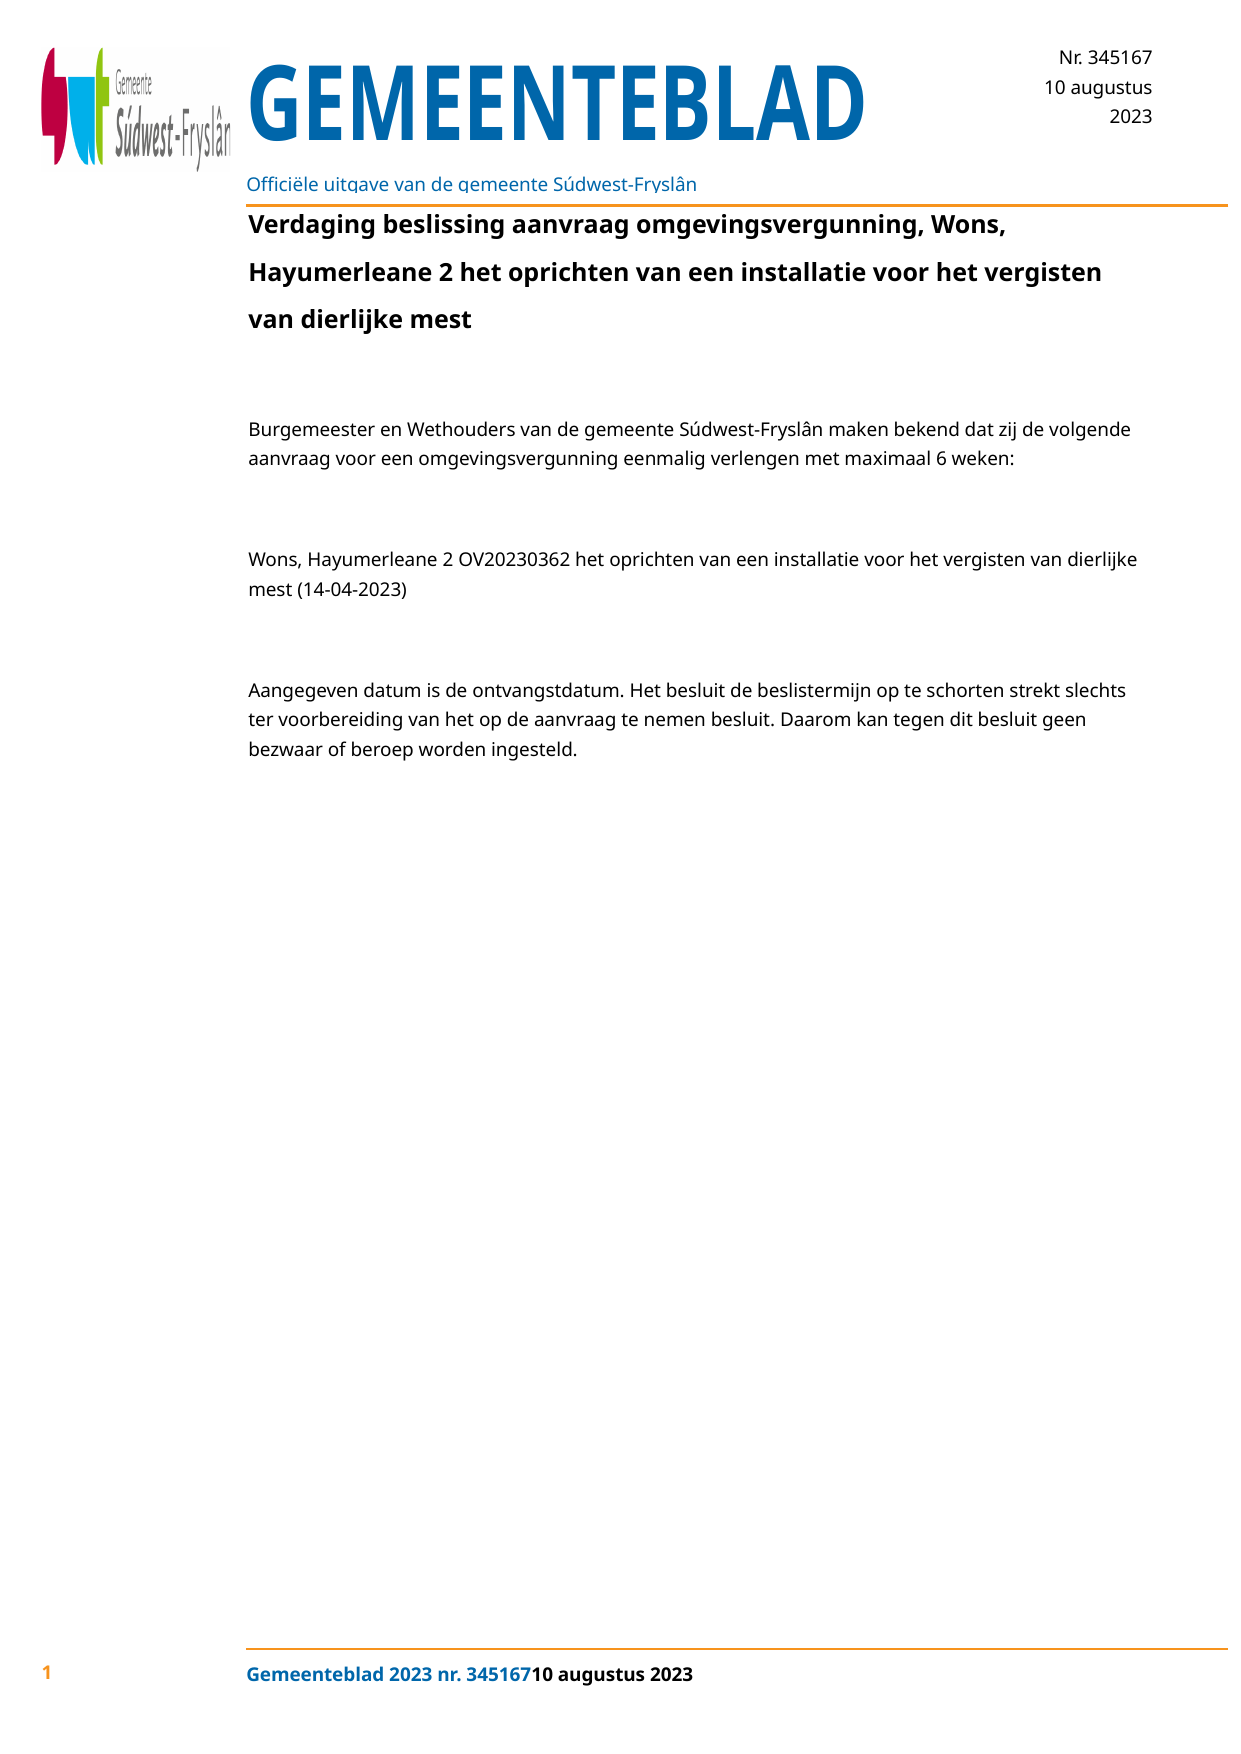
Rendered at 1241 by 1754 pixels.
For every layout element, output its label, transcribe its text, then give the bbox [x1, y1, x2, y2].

text Aangegeven datum is de ontvangstdatum. Het besluit de beslistermijn op te schorten strekt slechts ter voorbereiding van het op de aanvraag te nemen besluit. Daarom kan tegen dit besluit geen bezwaar of beroep worden ingesteld. [248, 677, 1152, 762]
text Wons, Hayumerleane 2 OV20230362 het oprichten van een installatie voor het vergisten van dierlijke mest (14-04-2023) [248, 546, 1152, 602]
text Burgemeester en Wethouders van de gemeente Súdwest-Fryslân maken bekend dat zij de volgende aanvraag voor een omgevingsvergunning eenmalig verlengen met maximaal 6 weken: [248, 416, 1152, 471]
text Verdaging beslissing aanvraag omgevingsvergunning, Wons, Hayumerleane 2 het oprichten van een installatie voor het vergisten van dierlijke mest [248, 207, 1152, 336]
picture [41, 47, 231, 172]
